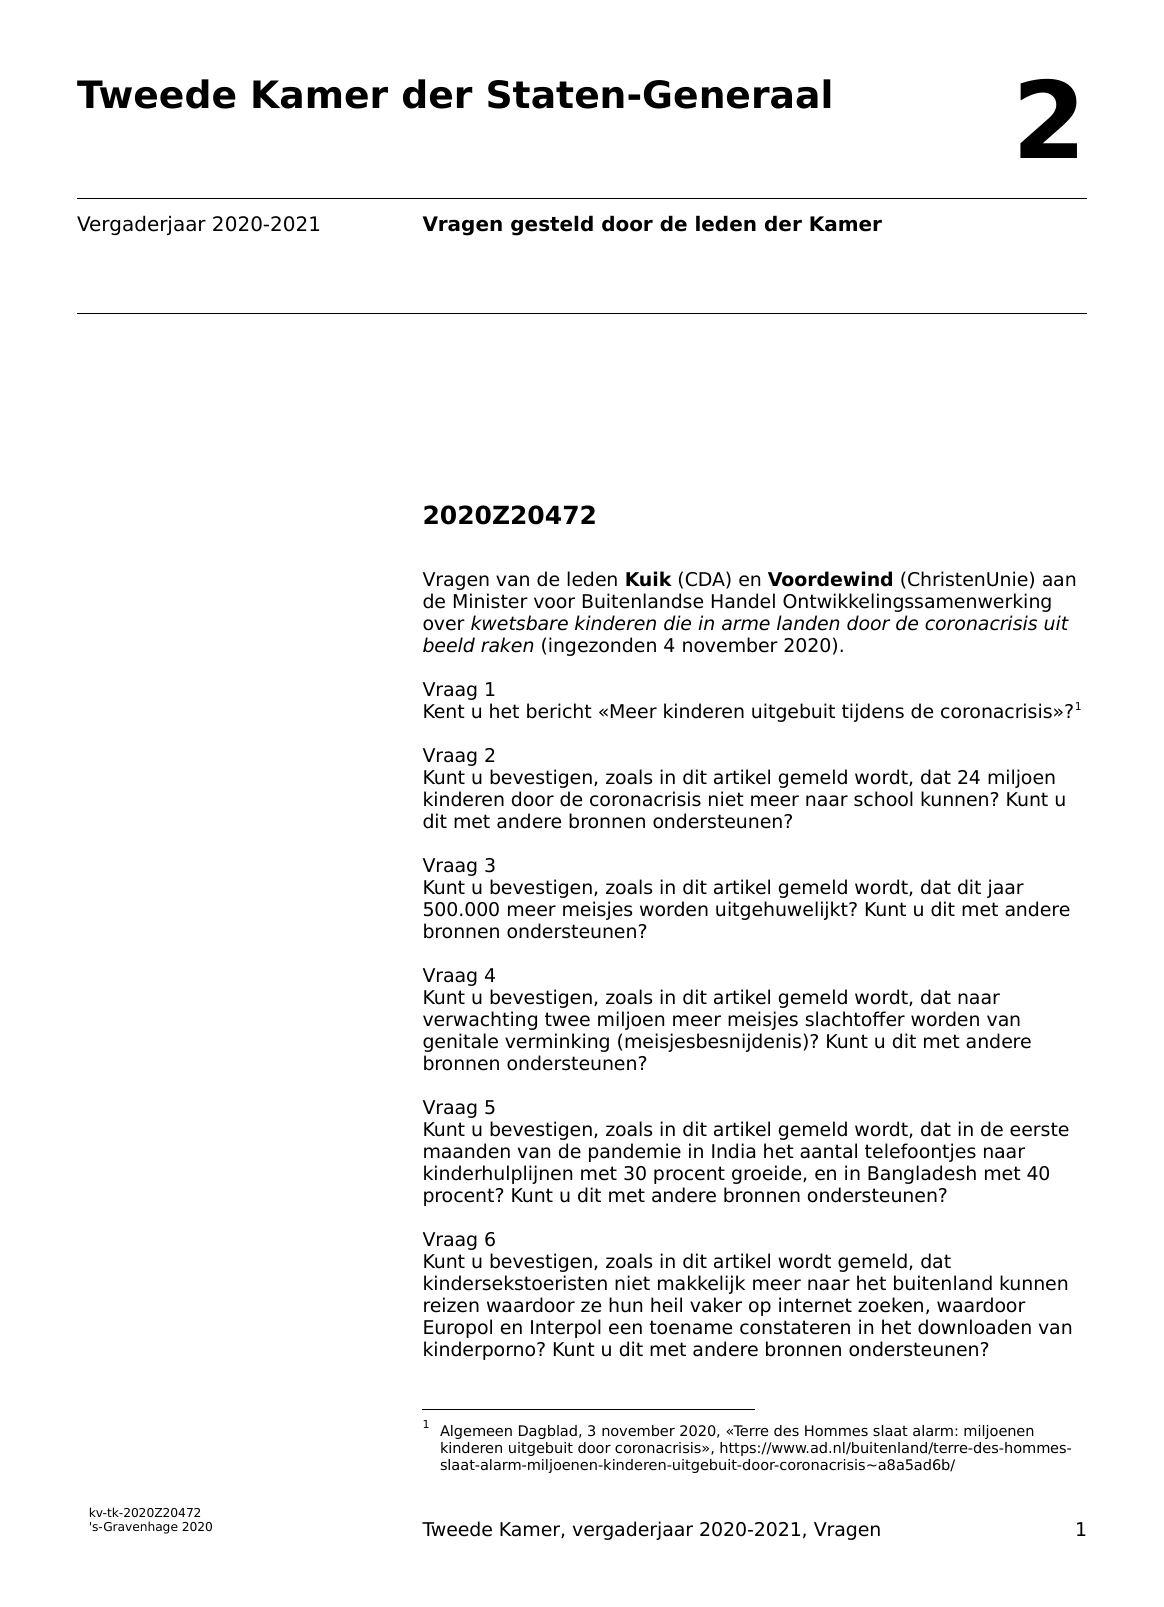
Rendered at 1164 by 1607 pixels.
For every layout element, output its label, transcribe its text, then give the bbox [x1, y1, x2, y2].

text Vraag 4 [422, 965, 1087, 987]
text Vraag 1 [422, 679, 1087, 701]
text 2020Z20472 [422, 501, 1087, 531]
table_header 2 [886, 59, 1087, 198]
text Kent u het bericht «Meer kinderen uitgebuit tijdens de coronacrisis»? [422, 701, 1087, 723]
text Vraag 5 [422, 1097, 1087, 1119]
text Vragen van de leden Kuik (CDA) en Voordewind (ChristenUnie) aan de Minister voor Buitenlandse Handel Ontwikkelingssamenwerking over kwetsbare kinderen die in arme landen door de coronacrisis uit beeld raken (ingezonden 4 november 2020). [422, 569, 1087, 657]
text Vraag 6 [422, 1229, 1087, 1251]
text Vraag 3 [422, 855, 1087, 877]
text Vraag 2 [422, 745, 1087, 767]
text kv-tk-2020Z20472 [88, 1506, 323, 1520]
table_cell Vergaderjaar 2020-2021 [77, 199, 422, 313]
text Kunt u bevestigen, zoals in dit artikel gemeld wordt, dat naar verwachting twee miljoen meer meisjes slachtoffer worden van genitale verminking (meisjesbesnijdenis)? Kunt u dit met andere bronnen ondersteunen? [422, 987, 1087, 1075]
table_header Tweede Kamer der Staten-Generaal [77, 59, 886, 198]
text Kunt u bevestigen, zoals in dit artikel gemeld wordt, dat dit jaar 500.000 meer meisjes worden uitgehuwelijkt? Kunt u dit met andere bronnen ondersteunen? [422, 877, 1087, 943]
table_cell Vragen gesteld door de leden der Kamer [422, 199, 1087, 313]
text Kunt u bevestigen, zoals in dit artikel gemeld wordt, dat 24 miljoen kinderen door de coronacrisis niet meer naar school kunnen? Kunt u dit met andere bronnen ondersteunen? [422, 767, 1087, 833]
text Kunt u bevestigen, zoals in dit artikel wordt gemeld, dat kindersekstoeristen niet makkelijk meer naar het buitenland kunnen reizen waardoor ze hun heil vaker op internet zoeken, waardoor Europol en Interpol een toename constateren in het downloaden van kinderporno? Kunt u dit met andere bronnen ondersteunen? [422, 1251, 1087, 1361]
text 's-Gravenhage 2020 [88, 1520, 323, 1534]
text Kunt u bevestigen, zoals in dit artikel gemeld wordt, dat in de eerste maanden van de pandemie in India het aantal telefoontjes naar kinderhulplijnen met 30 procent groeide, en in Bangladesh met 40 procent? Kunt u dit met andere bronnen ondersteunen? [422, 1119, 1087, 1207]
text Algemeen Dagblad, 3 november 2020, «Terre des Hommes slaat alarm: miljoenen kinderen uitgebuit door coronacrisis», https://www.ad.nl/buitenland/terre-des-hommes-slaat-alarm-miljoenen-kinderen-uitgebuit-door-coronacrisis~a8a5ad6b/ [422, 1418, 1087, 1474]
